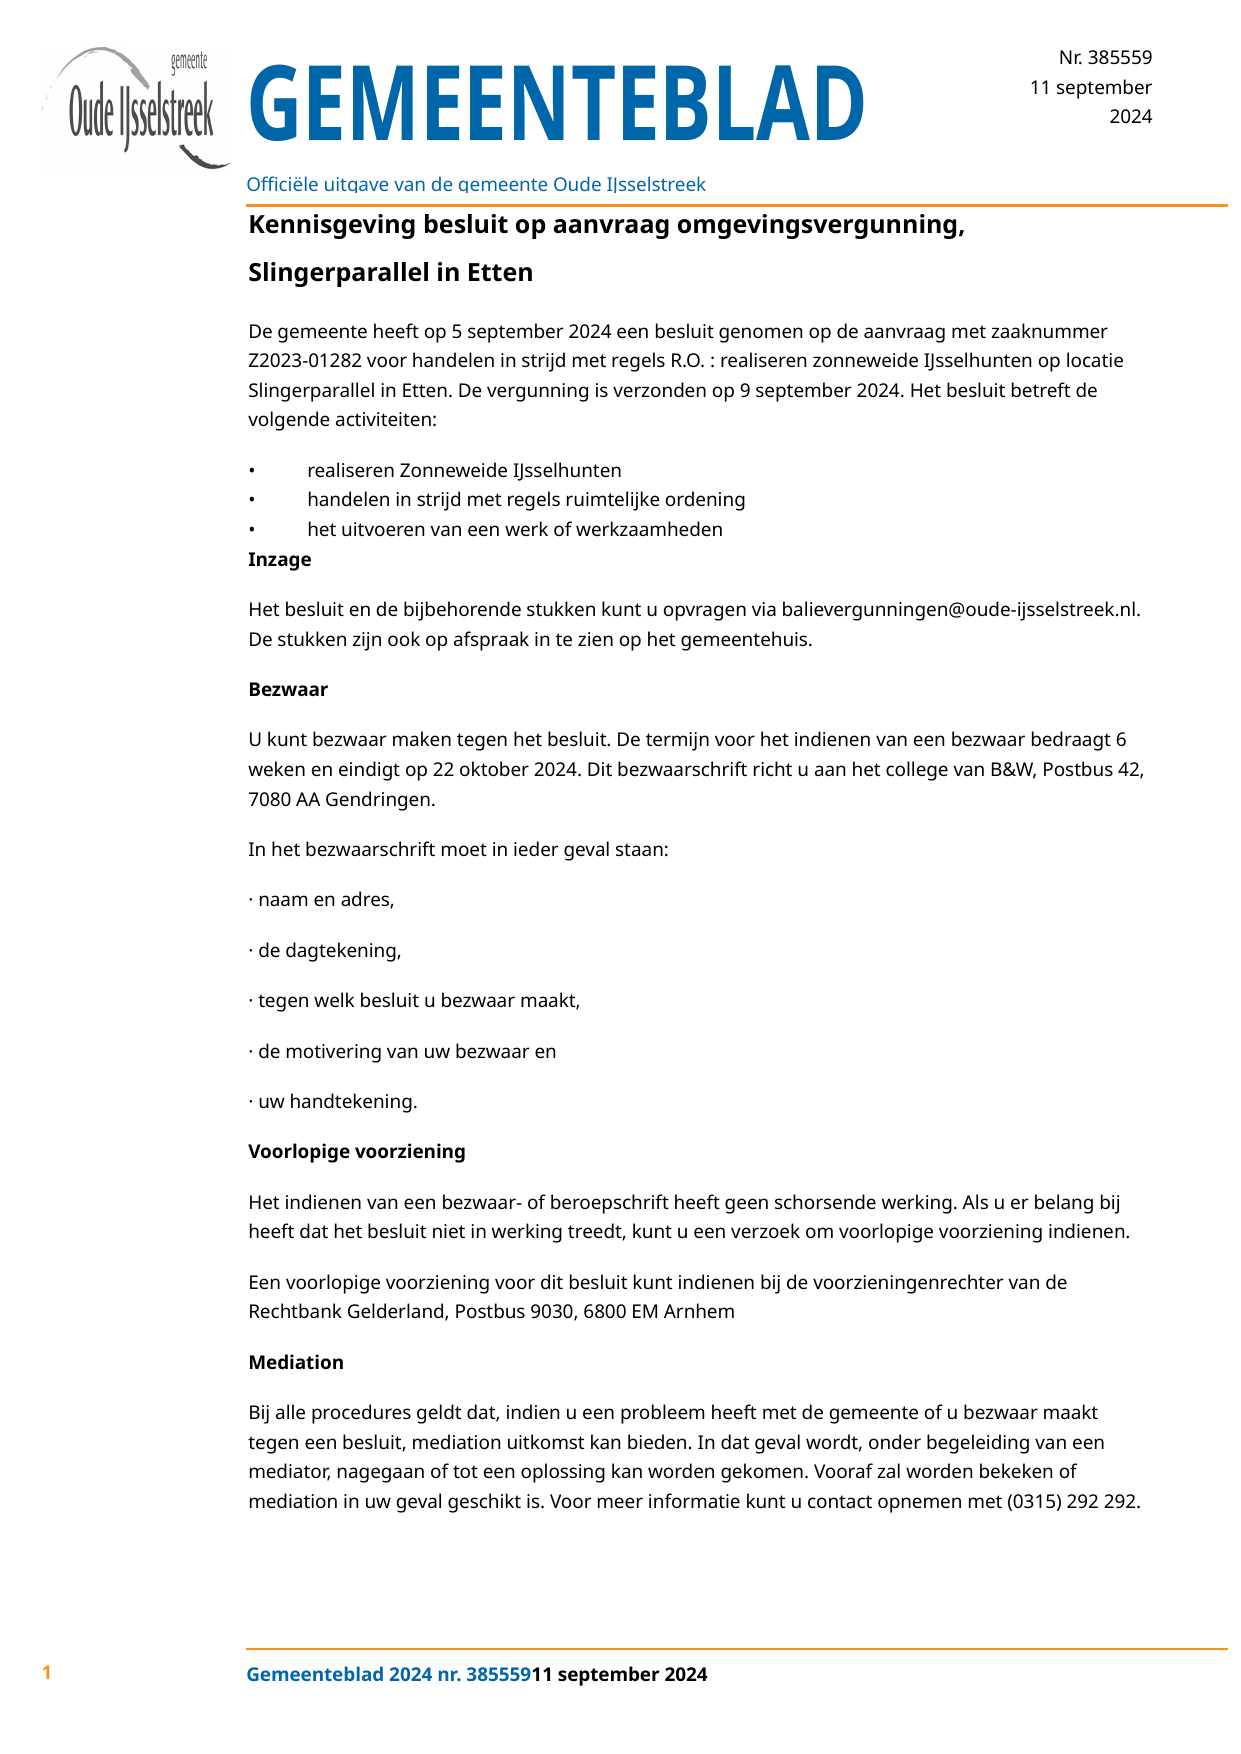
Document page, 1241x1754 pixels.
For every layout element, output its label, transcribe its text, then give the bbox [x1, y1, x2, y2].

text In het bezwaarschrift moet in ieder geval staan: [248, 836, 1152, 862]
picture [41, 47, 231, 172]
text Een voorlopige voorziening voor dit besluit kunt indienen bij de voorzieningenrechter van de Rechtbank Gelderland, Postbus 9030, 6800 EM Arnhem [248, 1269, 1152, 1324]
text U kunt bezwaar maken tegen het besluit. De termijn voor het indienen van een bezwaar bedraagt 6 weken en eindigt op 22 oktober 2024. Dit bezwaarschrift richt u aan het college van B&W, Postbus 42, 7080 AA Gendringen. [248, 727, 1152, 812]
text Bezwaar [248, 676, 1152, 702]
text · de dagtekening, [248, 937, 1152, 963]
list het uitvoeren van een werk of werkzaamheden [248, 516, 1152, 542]
text De gemeente heeft op 5 september 2024 een besluit genomen op de aanvraag met zaaknummer Z2023-01282 voor handelen in strijd met regels R.O. : realiseren zonneweide IJsselhunten op locatie Slingerparallel in Etten. De vergunning is verzonden op 9 september 2024. Het besluit betreft de volgende activiteiten: [248, 318, 1152, 432]
text Kennisgeving besluit op aanvraag omgevingsvergunning, Slingerparallel in Etten [248, 207, 1152, 288]
text · de motivering van uw bezwaar en [248, 1038, 1152, 1064]
text Mediation [248, 1349, 1152, 1375]
text Voorlopige voorziening [248, 1139, 1152, 1164]
text Inzage [248, 546, 1152, 572]
text · uw handtekening. [248, 1088, 1152, 1114]
text · naam en adres, [248, 887, 1152, 912]
text Bij alle procedures geldt dat, indien u een probleem heeft met de gemeente of u bezwaar maakt tegen een besluit, mediation uitkomst kan bieden. In dat geval wordt, onder begeleiding van een mediator, nagegaan of tot een oplossing kan worden gekomen. Vooraf zal worden bekeken of mediation in uw geval geschikt is. Voor meer informatie kunt u contact opnemen met (0315) 292 292. [248, 1399, 1152, 1514]
text Het besluit en de bijbehorende stukken kunt u opvragen via balievergunningen@oude-ijsselstreek.nl. De stukken zijn ook op afspraak in te zien op het gemeentehuis. [248, 596, 1152, 652]
list realiseren Zonneweide IJsselhunten [248, 457, 1152, 483]
text Het indienen van een bezwaar- of beroepschrift heeft geen schorsende werking. Als u er belang bij heeft dat het besluit niet in werking treedt, kunt u een verzoek om voorlopige voorziening indienen. [248, 1189, 1152, 1244]
list handelen in strijd met regels ruimtelijke ordening [248, 487, 1152, 512]
text · tegen welk besluit u bezwaar maakt, [248, 987, 1152, 1013]
